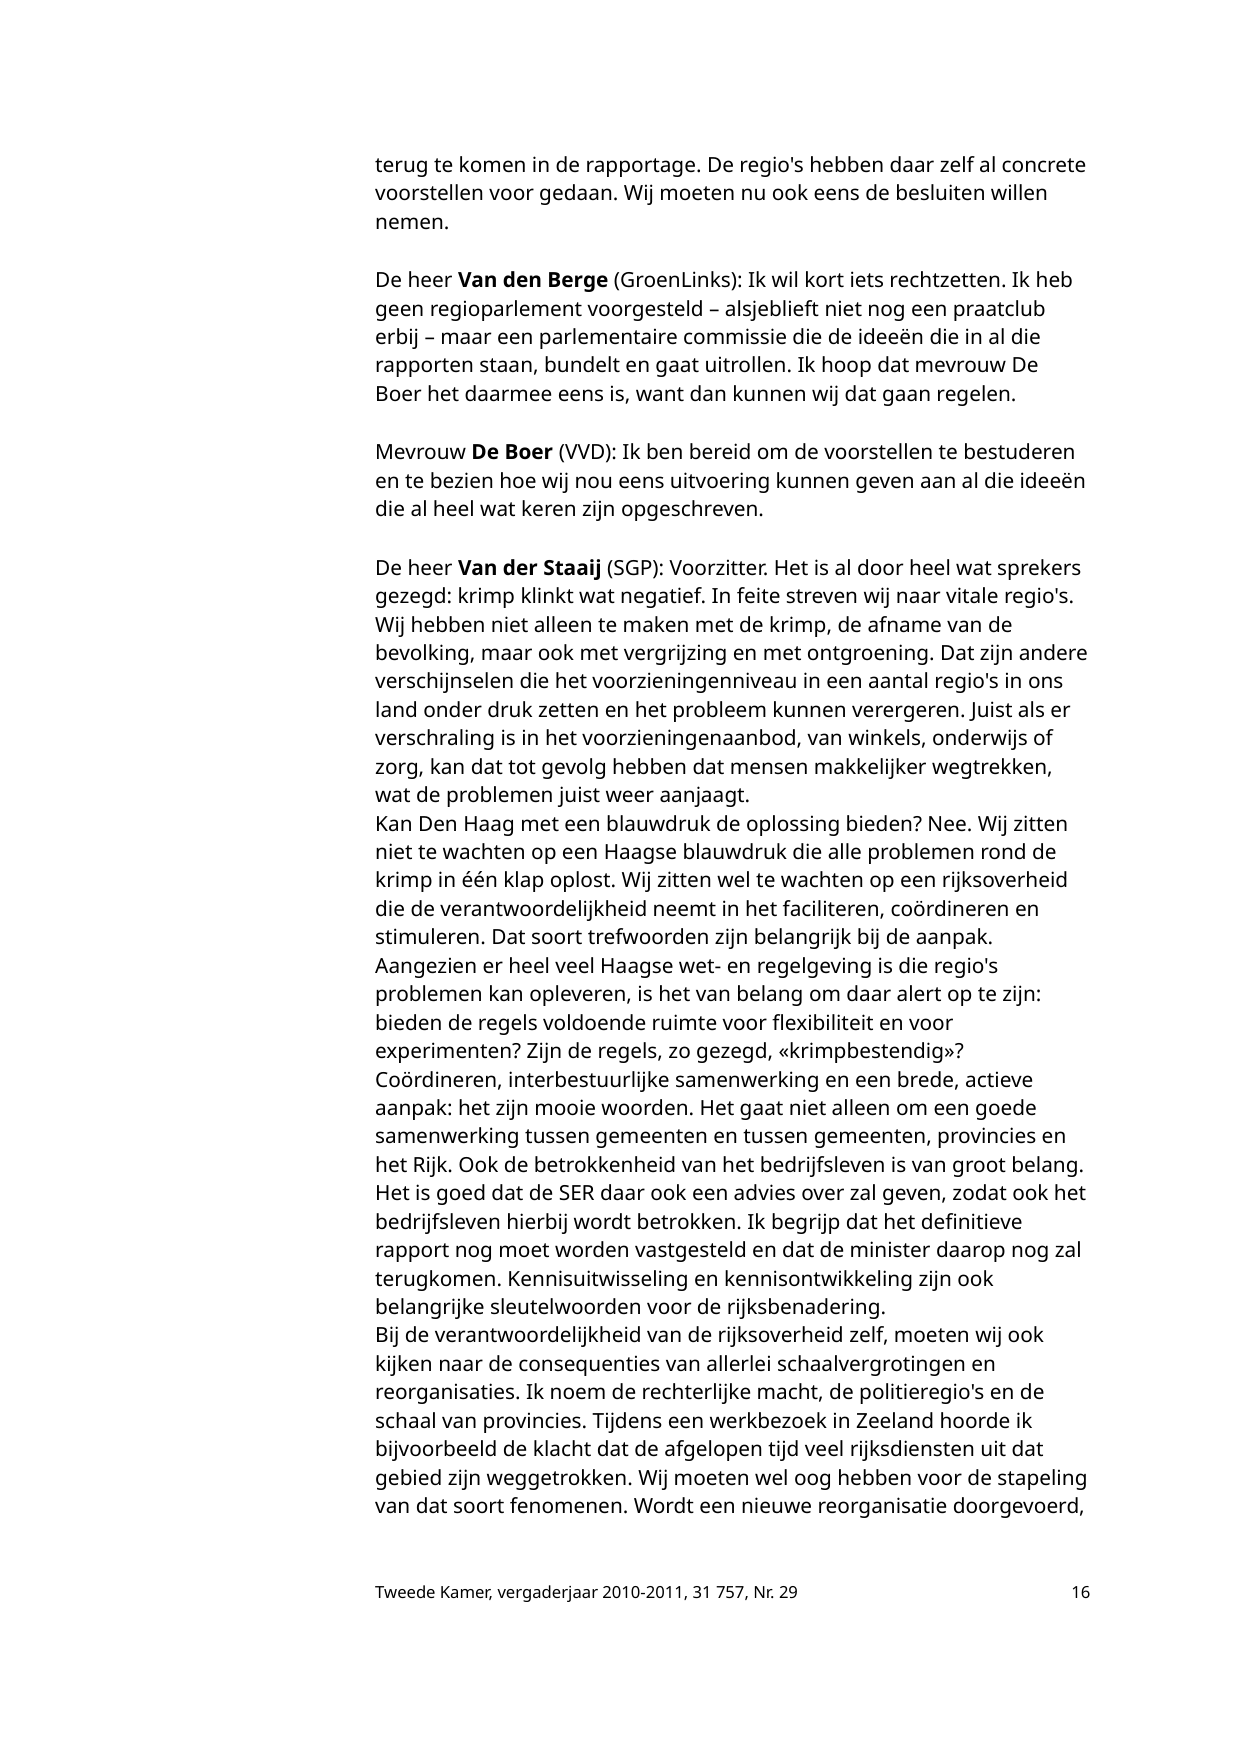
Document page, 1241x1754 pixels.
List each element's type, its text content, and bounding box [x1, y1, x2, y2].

text Kan Den Haag met een blauwdruk de oplossing bieden? Nee. Wij zitten niet te wachten op een Haagse blauwdruk die alle problemen rond de krimp in één klap oplost. Wij zitten wel te wachten op een rijksoverheid die de verantwoordelijkheid neemt in het faciliteren, coördineren en stimuleren. Dat soort trefwoorden zijn belangrijk bij de aanpak. Aangezien er heel veel Haagse wet- en regelgeving is die regio's problemen kan opleveren, is het van belang om daar alert op te zijn: bieden de regels voldoende ruimte voor flexibiliteit en voor experimenten? Zijn de regels, zo gezegd, «krimpbestendig»? [375, 809, 1090, 1065]
text De heer Van der Staaij (SGP): Voorzitter. Het is al door heel wat sprekers gezegd: krimp klinkt wat negatief. In feite streven wij naar vitale regio's. Wij hebben niet alleen te maken met de krimp, de afname van de bevolking, maar ook met vergrijzing en met ontgroening. Dat zijn andere verschijnselen die het voorzieningenniveau in een aantal regio's in ons land onder druk zetten en het probleem kunnen verergeren. Juist als er verschraling is in het voorzieningenaanbod, van winkels, onderwijs of zorg, kan dat tot gevolg hebben dat mensen makkelijker wegtrekken, wat de problemen juist weer aanjaagt. [375, 553, 1090, 809]
text terug te komen in de rapportage. De regio's hebben daar zelf al concrete voorstellen voor gedaan. Wij moeten nu ook eens de besluiten willen nemen. [375, 150, 1090, 235]
text Bij de verantwoordelijkheid van de rijksoverheid zelf, moeten wij ook kijken naar de consequenties van allerlei schaalvergrotingen en reorganisaties. Ik noem de rechterlijke macht, de politieregio's en de schaal van provincies. Tijdens een werkbezoek in Zeeland hoorde ik bijvoorbeeld de klacht dat de afgelopen tijd veel rijksdiensten uit dat gebied zijn weggetrokken. Wij moeten wel oog hebben voor de stapeling van dat soort fenomenen. Wordt een nieuwe reorganisatie doorgevoerd, [375, 1321, 1090, 1520]
text Coördineren, interbestuurlijke samenwerking en een brede, actieve aanpak: het zijn mooie woorden. Het gaat niet alleen om een goede samenwerking tussen gemeenten en tussen gemeenten, provincies en het Rijk. Ook de betrokkenheid van het bedrijfsleven is van groot belang. Het is goed dat de SER daar ook een advies over zal geven, zodat ook het bedrijfsleven hierbij wordt betrokken. Ik begrijp dat het definitieve rapport nog moet worden vastgesteld en dat de minister daarop nog zal terugkomen. Kennisuitwisseling en kennisontwikkeling zijn ook belangrijke sleutelwoorden voor de rijksbenadering. [375, 1065, 1090, 1321]
text Mevrouw De Boer (VVD): Ik ben bereid om de voorstellen te bestuderen en te bezien hoe wij nou eens uitvoering kunnen geven aan al die ideeën die al heel wat keren zijn opgeschreven. [375, 437, 1090, 523]
text De heer Van den Berge (GroenLinks): Ik wil kort iets rechtzetten. Ik heb geen regioparlement voorgesteld – alsjeblieft niet nog een praatclub erbij – maar een parlementaire commissie die de ideeën die in al die rapporten staan, bundelt en gaat uitrollen. Ik hoop dat mevrouw De Boer het daarmee eens is, want dan kunnen wij dat gaan regelen. [375, 265, 1090, 407]
